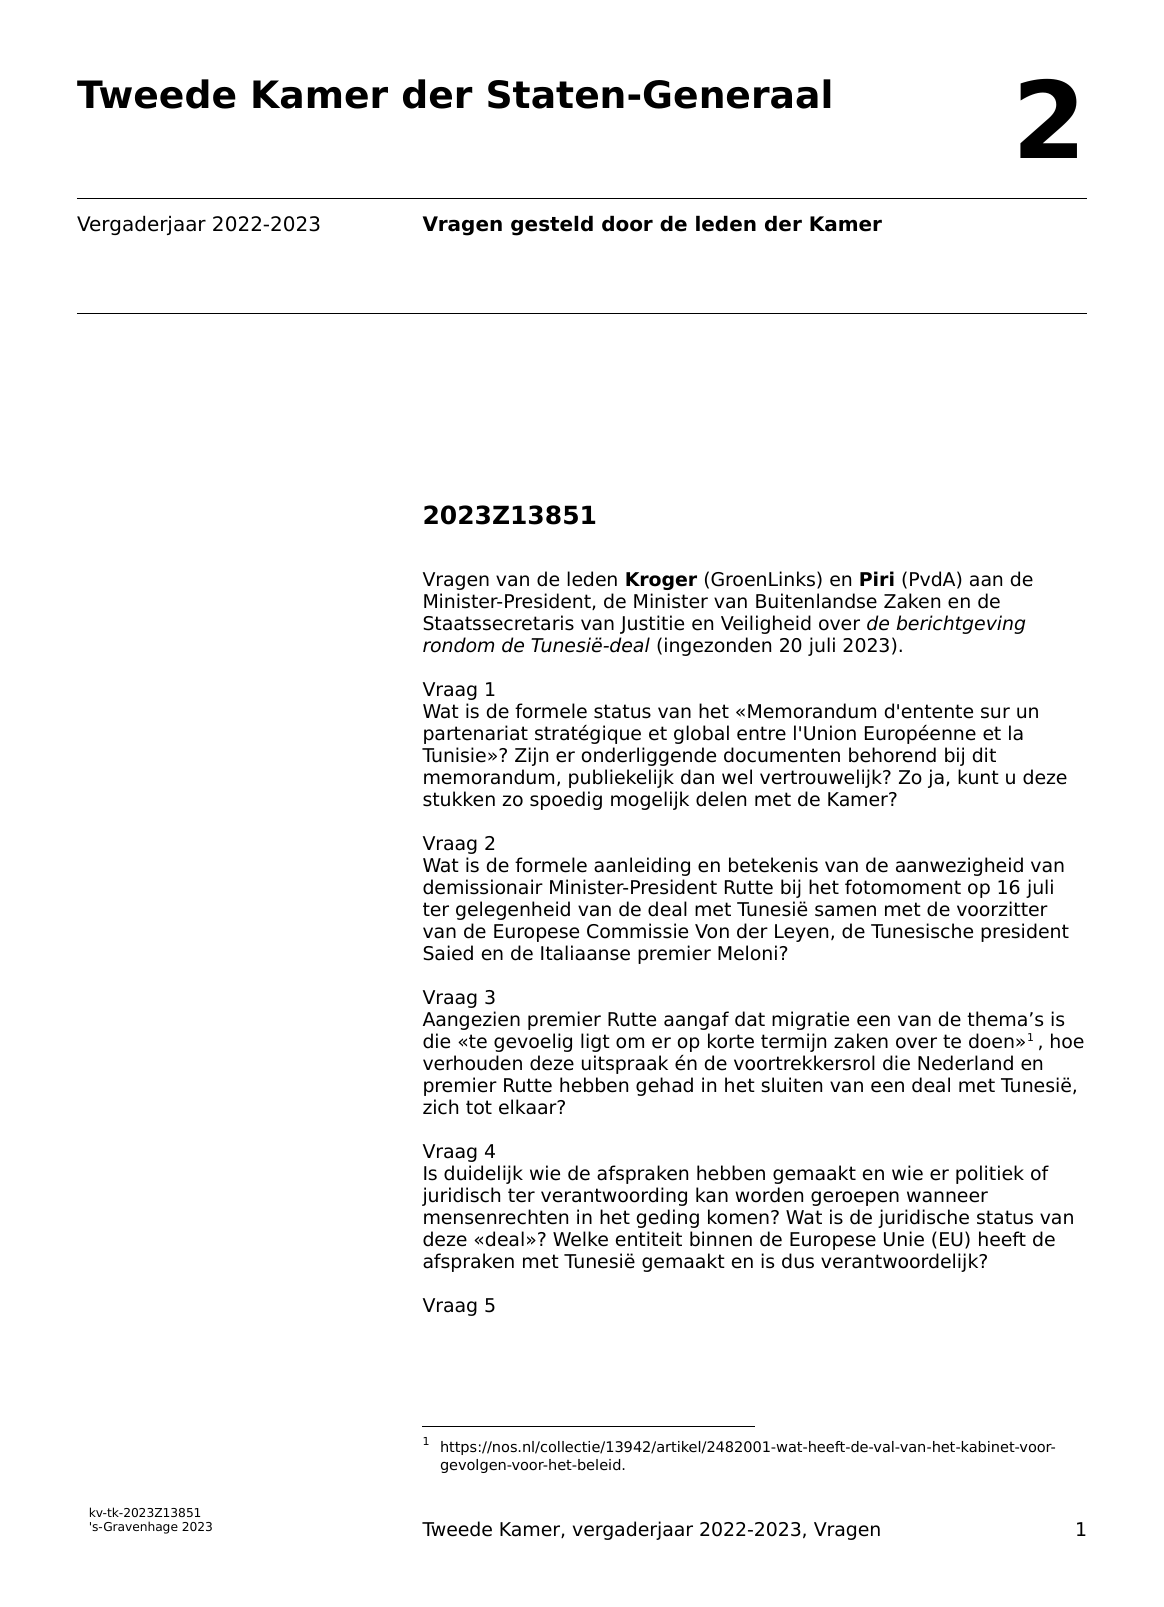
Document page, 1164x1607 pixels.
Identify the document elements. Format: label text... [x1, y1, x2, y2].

text 's-Gravenhage 2023 [88, 1520, 323, 1534]
text Vragen van de leden Kroger (GroenLinks) en Piri (PvdA) aan de Minister-President, de Minister van Buitenlandse Zaken en de Staatssecretaris van Justitie en Veiligheid over de berichtgeving rondom de Tunesië-deal (ingezonden 20 juli 2023). [422, 569, 1087, 657]
table_header Tweede Kamer der Staten-Generaal [77, 59, 886, 198]
text https://nos.nl/collectie/13942/artikel/2482001-wat-heeft-de-val-van-het-kabinet-voor-gevolgen-voor-het-beleid. [422, 1435, 1087, 1474]
table_cell Vergaderjaar 2022-2023 [77, 199, 422, 313]
text Wat is de formele status van het «Memorandum d'entente sur un partenariat stratégique et global entre l'Union Européenne et la Tunisie»? Zijn er onderliggende documenten behorend bij dit memorandum, publiekelijk dan wel vertrouwelijk? Zo ja, kunt u deze stukken zo spoedig mogelijk delen met de Kamer? [422, 701, 1087, 811]
text Vraag 2 [422, 833, 1087, 855]
text Is duidelijk wie de afspraken hebben gemaakt en wie er politiek of juridisch ter verantwoording kan worden geroepen wanneer mensenrechten in het geding komen? Wat is de juridische status van deze «deal»? Welke entiteit binnen de Europese Unie (EU) heeft de afspraken met Tunesië gemaakt en is dus verantwoordelijk? [422, 1163, 1087, 1273]
table_header 2 [886, 59, 1087, 198]
text 2023Z13851 [422, 501, 1087, 531]
text Vraag 3 [422, 987, 1087, 1009]
text Vraag 1 [422, 679, 1087, 701]
table_cell Vragen gesteld door de leden der Kamer [422, 199, 1087, 313]
text Aangezien premier Rutte aangaf dat migratie een van de thema’s is die «te gevoelig ligt om er op korte termijn zaken over te doen», hoe verhouden deze uitspraak én de voortrekkersrol die Nederland en premier Rutte hebben gehad in het sluiten van een deal met Tunesië, zich tot elkaar? [422, 1009, 1087, 1119]
text kv-tk-2023Z13851 [88, 1506, 323, 1520]
text Wat is de formele aanleiding en betekenis van de aanwezigheid van demissionair Minister-President Rutte bij het fotomoment op 16 juli ter gelegenheid van de deal met Tunesië samen met de voorzitter van de Europese Commissie Von der Leyen, de Tunesische president Saied en de Italiaanse premier Meloni? [422, 855, 1087, 965]
text Vraag 4 [422, 1141, 1087, 1163]
text Vraag 5 [422, 1295, 1087, 1317]
